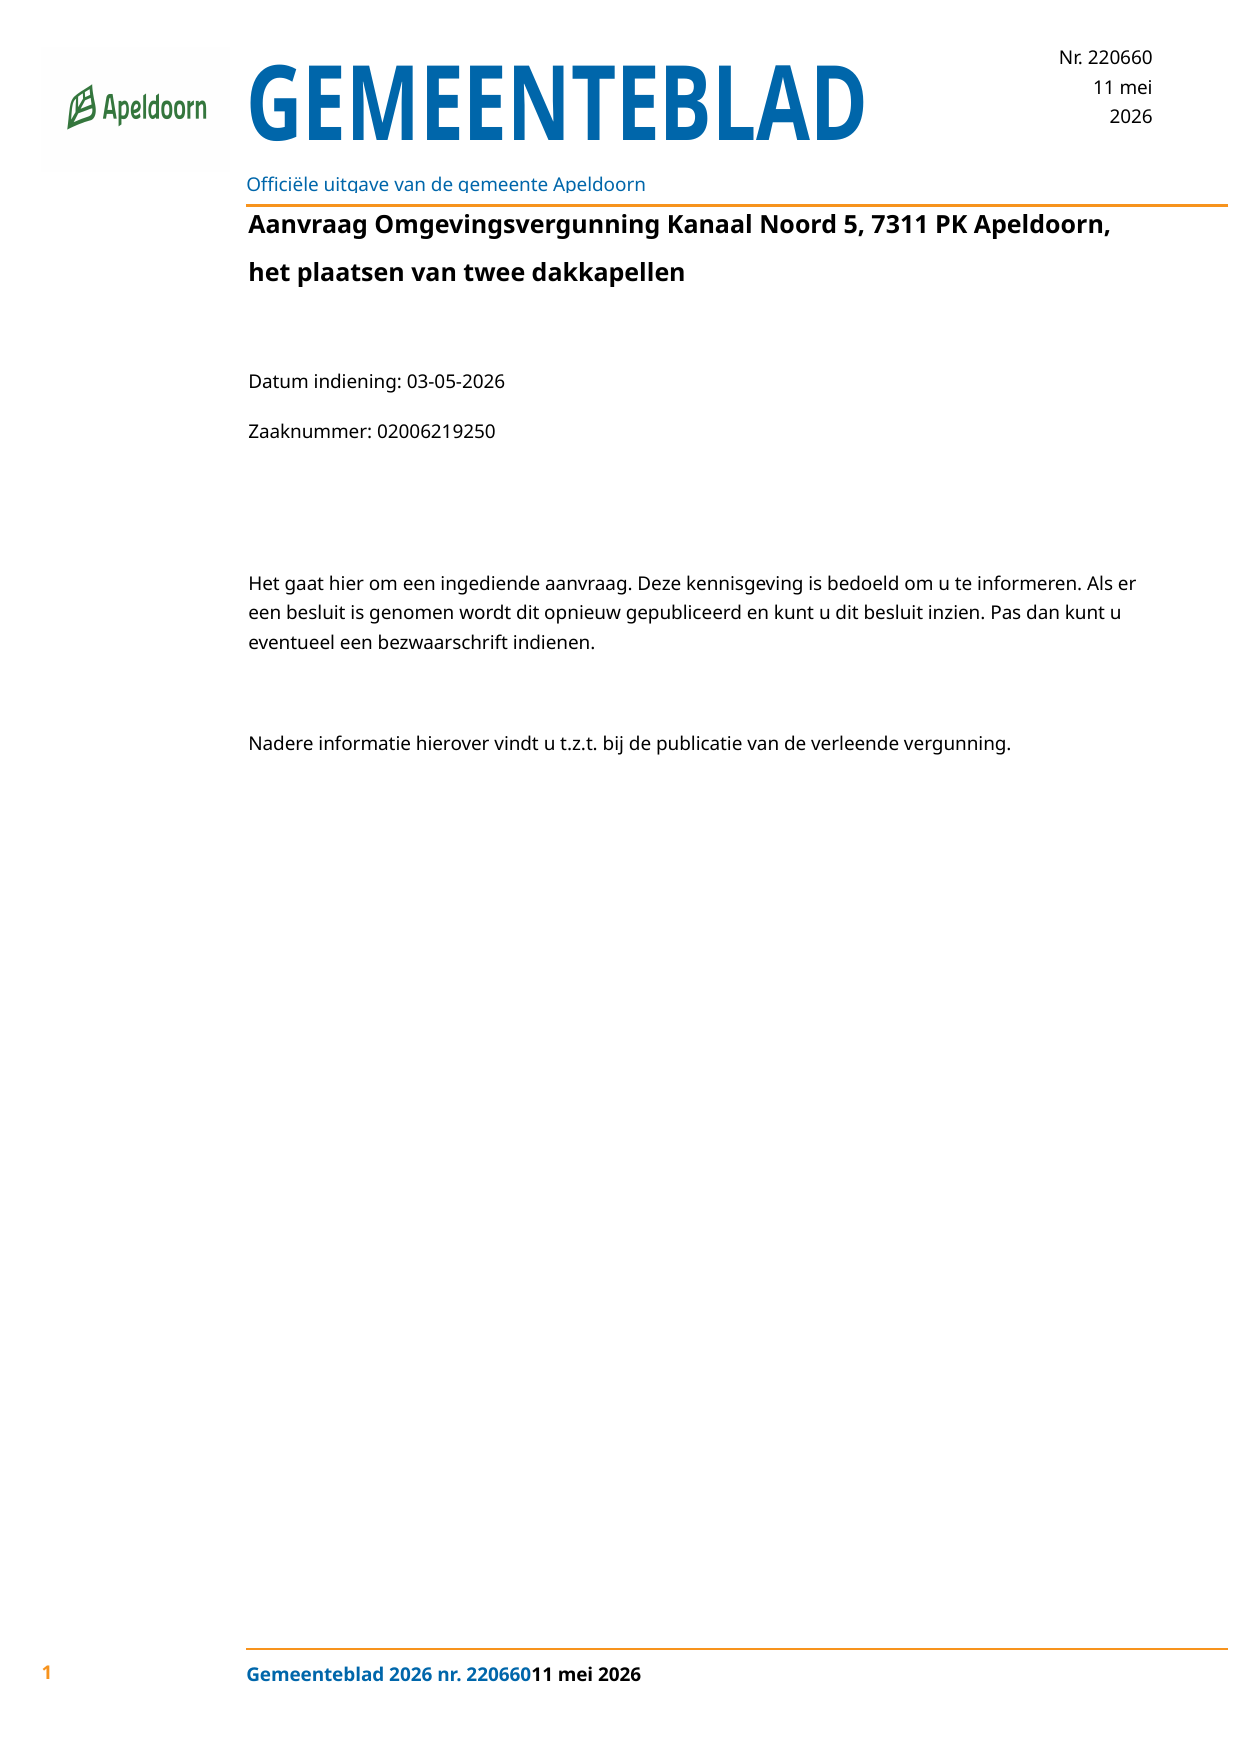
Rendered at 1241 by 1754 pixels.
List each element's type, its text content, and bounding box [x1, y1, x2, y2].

text Nadere informatie hierover vindt u t.z.t. bij de publicatie van de verleende vergunning. [248, 730, 1152, 756]
text Zaaknummer: 02006219250 [248, 419, 1152, 444]
text Datum indiening: 03-05-2026 [248, 368, 1152, 394]
picture [41, 47, 231, 172]
text Het gaat hier om een ingediende aanvraag. Deze kennisgeving is bedoeld om u te informeren. Als er een besluit is genomen wordt dit opnieuw gepubliceerd en kunt u dit besluit inzien. Pas dan kunt u eventueel een bezwaarschrift indienen. [248, 570, 1152, 655]
text Aanvraag Omgevingsvergunning Kanaal Noord 5, 7311 PK Apeldoorn, het plaatsen van twee dakkapellen [248, 207, 1152, 288]
